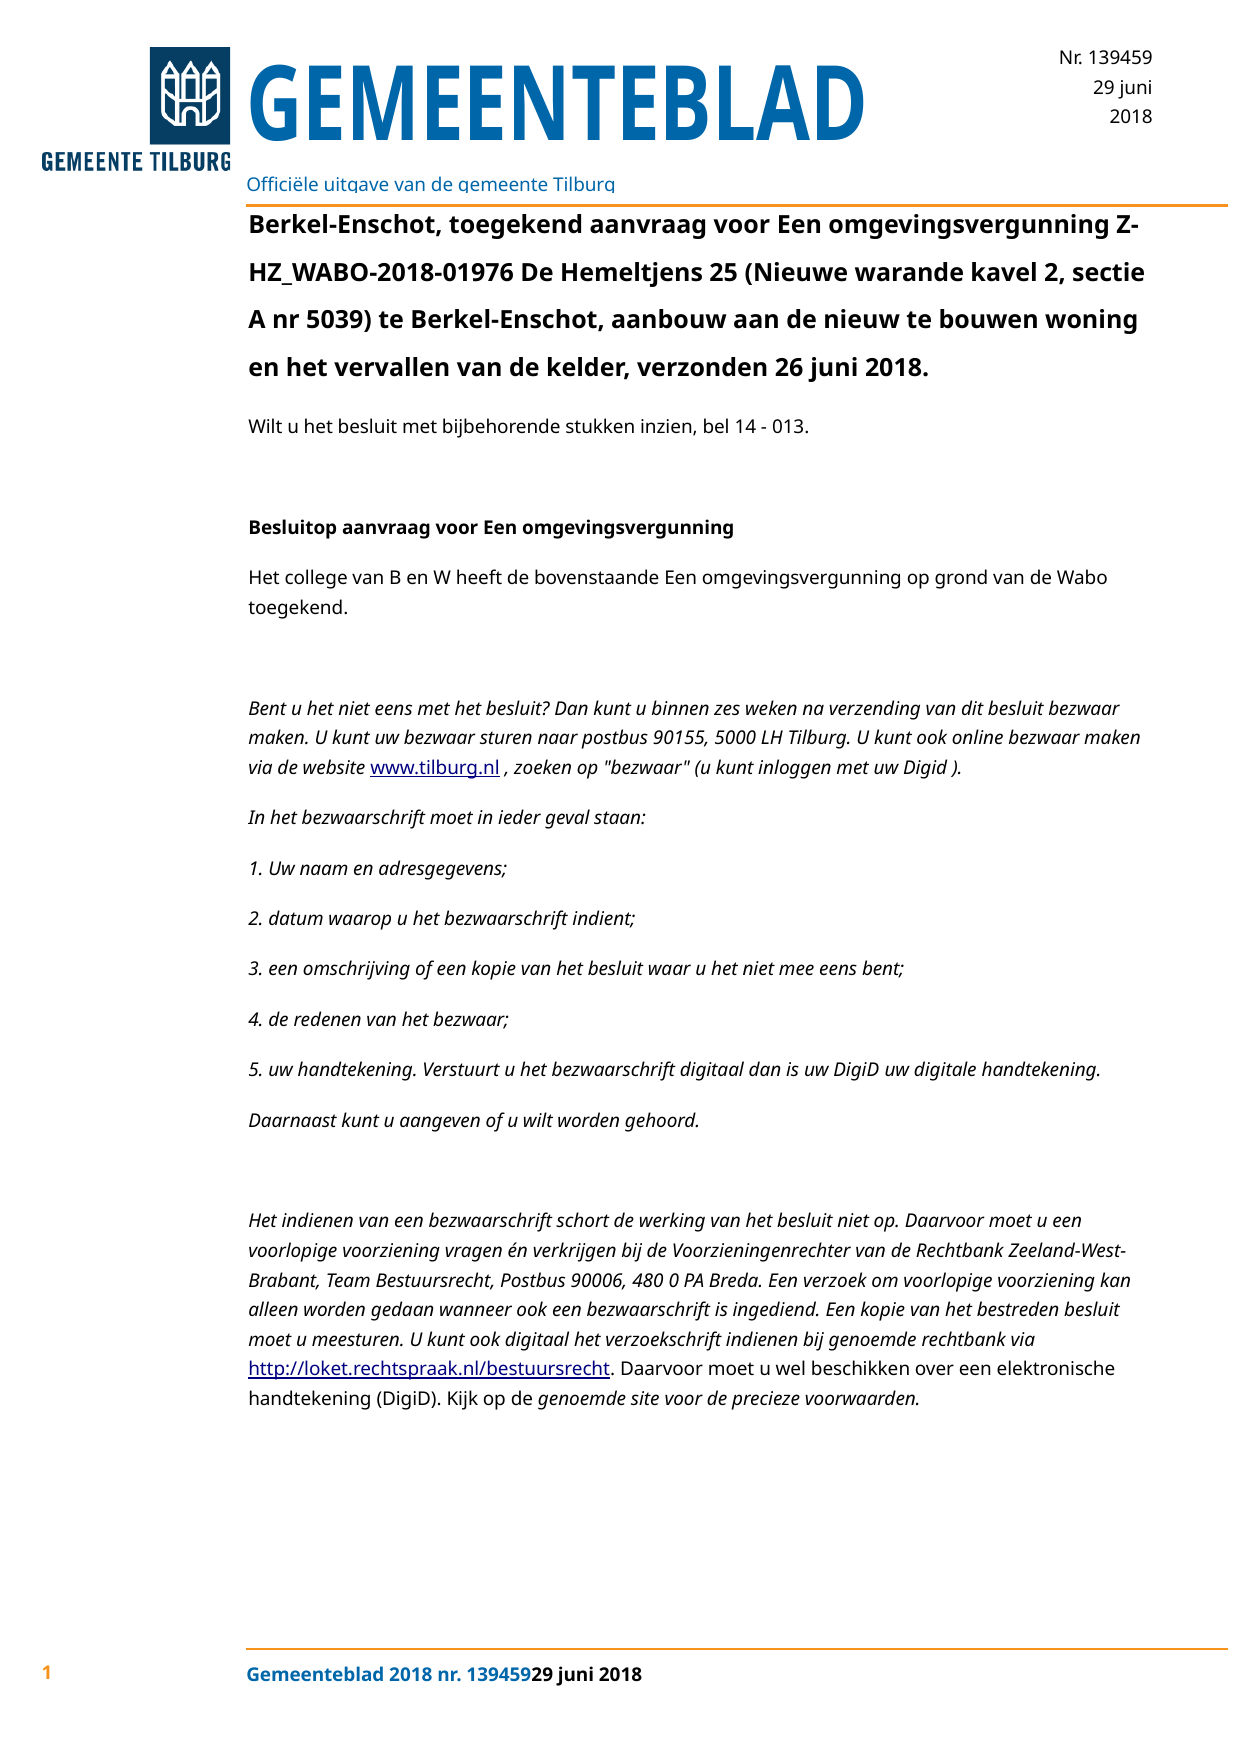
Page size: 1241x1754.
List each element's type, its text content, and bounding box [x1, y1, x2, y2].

text In het bezwaarschrift moet in ieder geval staan: [248, 804, 1152, 830]
picture [41, 47, 231, 172]
text Besluitop aanvraag voor Een omgevingsvergunning [248, 514, 1152, 540]
text 5. uw handtekening. Verstuurt u het bezwaarschrift digitaal dan is uw DigiD uw digitale handtekening. [248, 1056, 1152, 1082]
text Wilt u het besluit met bijbehorende stukken inzien, bel 14 - 013. [248, 413, 1152, 439]
text 3. een omschrijving of een kopie van het besluit waar u het niet mee eens bent; [248, 956, 1152, 981]
text Het college van B en W heeft de bovenstaande Een omgevingsvergunning op grond van de Wabo toegekend. [248, 564, 1152, 620]
text 1. Uw naam en adresgegevens; [248, 855, 1152, 881]
text Bent u het niet eens met het besluit? Dan kunt u binnen zes weken na verzending van dit besluit bezwaar maken. U kunt uw bezwaar sturen naar postbus 90155, 5000 LH Tilburg. U kunt ook online bezwaar maken via de website www.tilburg.nl , zoeken op "bezwaar" (u kunt inloggen met uw Digid ). [248, 695, 1152, 780]
text 4. de redenen van het bezwaar; [248, 1006, 1152, 1032]
text Het indienen van een bezwaarschrift schort de werking van het besluit niet op. Daarvoor moet u een voorlopige voorziening vragen én verkrijgen bij de Voorzieningenrechter van de Rechtbank Zeeland-West-Brabant, Team Bestuursrecht, Postbus 90006, 480 0 PA Breda. Een verzoek om voorlopige voorziening kan alleen worden gedaan wanneer ook een bezwaarschrift is ingediend. Een kopie van het bestreden besluit moet u meesturen. U kunt ook digitaal het verzoekschrift indienen bij genoemde rechtbank via http://loket.rechtspraak.nl/bestuursrecht. Daarvoor moet u wel beschikken over een elektronische handtekening (DigiD). Kijk op de genoemde site voor de precieze voorwaarden. [248, 1208, 1152, 1411]
text Berkel-Enschot, toegekend aanvraag voor Een omgevingsvergunning Z-HZ_WABO-2018-01976 De Hemeltjens 25 (Nieuwe warande kavel 2, sectie A nr 5039) te Berkel-Enschot, aanbouw aan de nieuw te bouwen woning en het vervallen van de kelder, verzonden 26 juni 2018. [248, 207, 1152, 384]
text Daarnaast kunt u aangeven of u wilt worden gehoord. [248, 1107, 1152, 1133]
text 2. datum waarop u het bezwaarschrift indient; [248, 905, 1152, 931]
